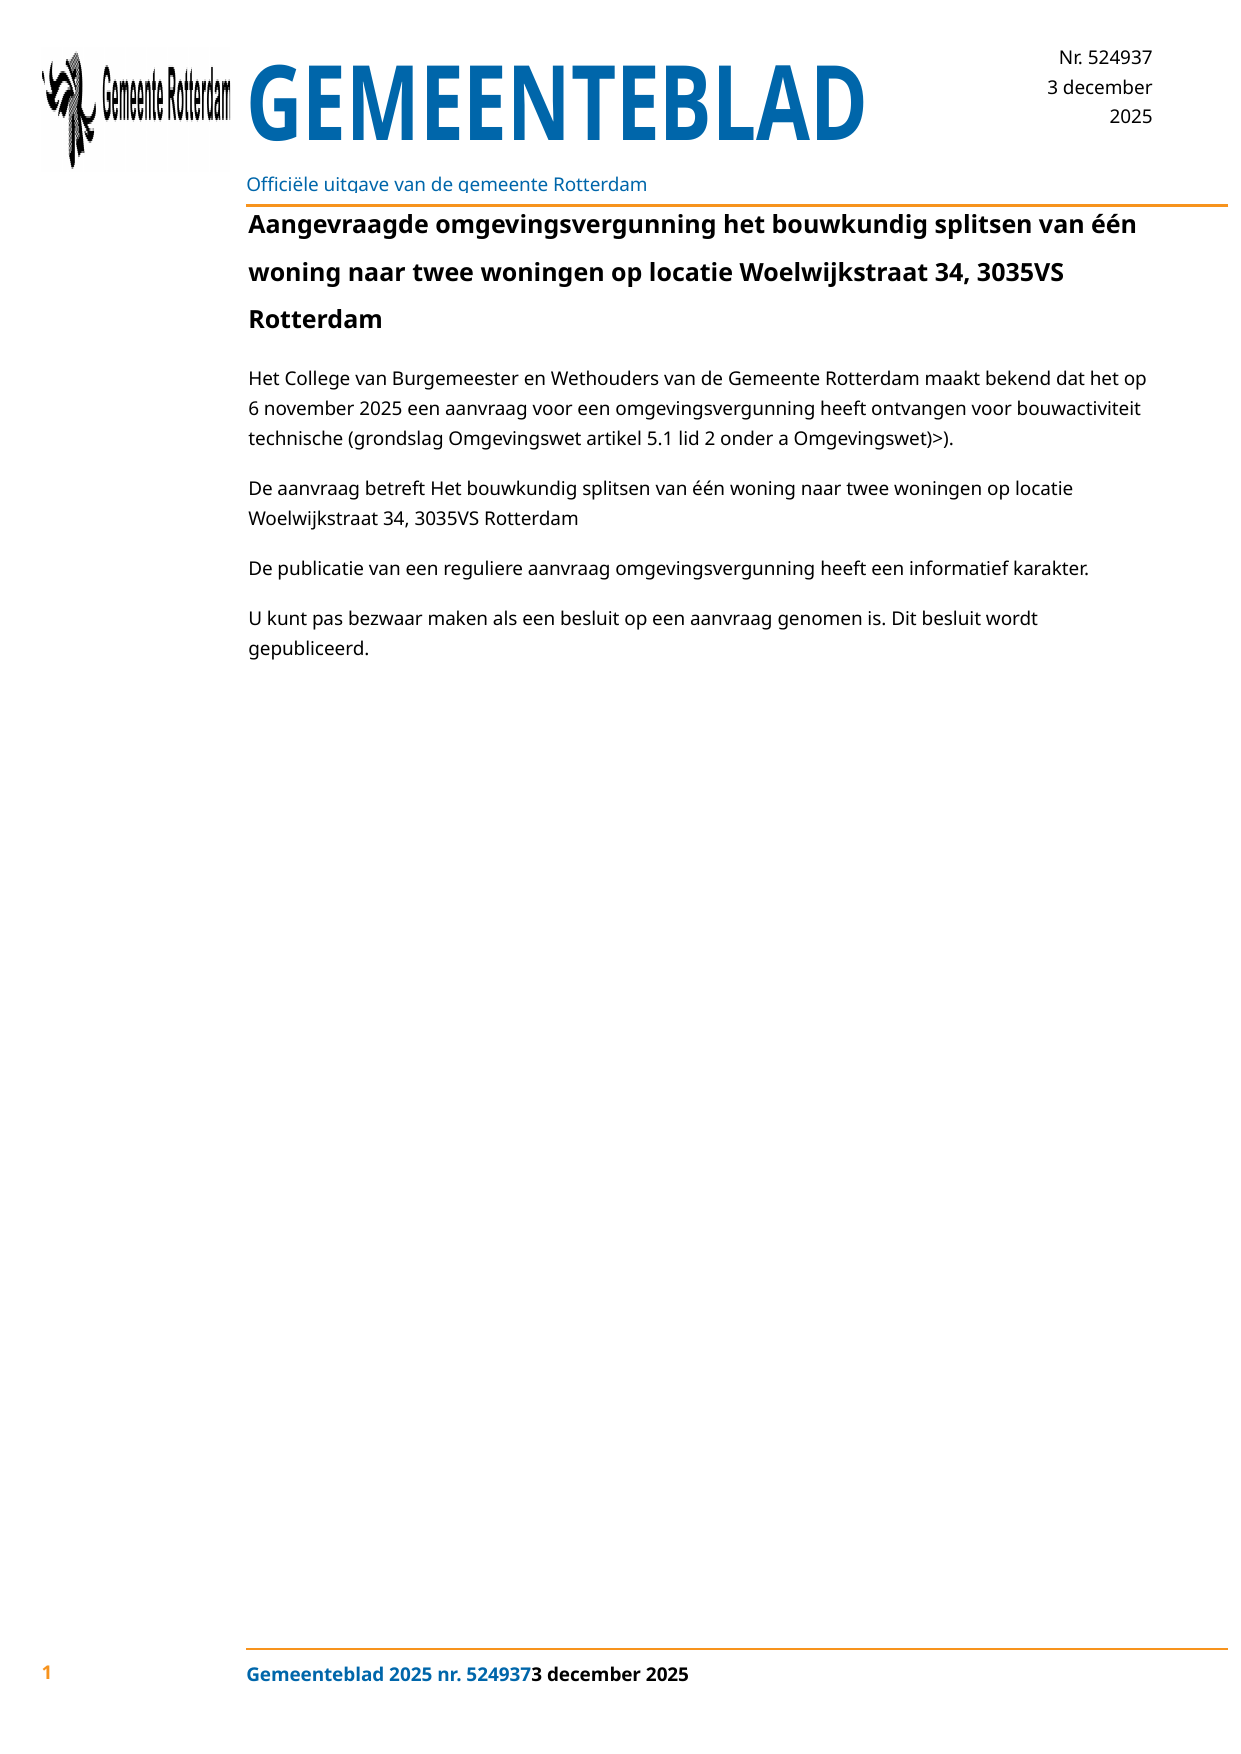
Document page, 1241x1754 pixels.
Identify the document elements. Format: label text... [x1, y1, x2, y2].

picture [41, 47, 231, 172]
text De aanvraag betreft Het bouwkundig splitsen van één woning naar twee woningen op locatie Woelwijkstraat 34, 3035VS Rotterdam [248, 475, 1152, 530]
text De publicatie van een reguliere aanvraag omgevingsvergunning heeft een informatief karakter. [248, 555, 1152, 581]
text Het College van Burgemeester en Wethouders van de Gemeente Rotterdam maakt bekend dat het op 6 november 2025 een aanvraag voor een omgevingsvergunning heeft ontvangen voor bouwactiviteit technische (grondslag Omgevingswet artikel 5.1 lid 2 onder a Omgevingswet)>). [248, 366, 1152, 450]
text Aangevraagde omgevingsvergunning het bouwkundig splitsen van één woning naar twee woningen op locatie Woelwijkstraat 34, 3035VS Rotterdam [248, 207, 1152, 336]
text U kunt pas bezwaar maken als een besluit op een aanvraag genomen is. Dit besluit wordt gepubliceerd. [248, 606, 1152, 661]
